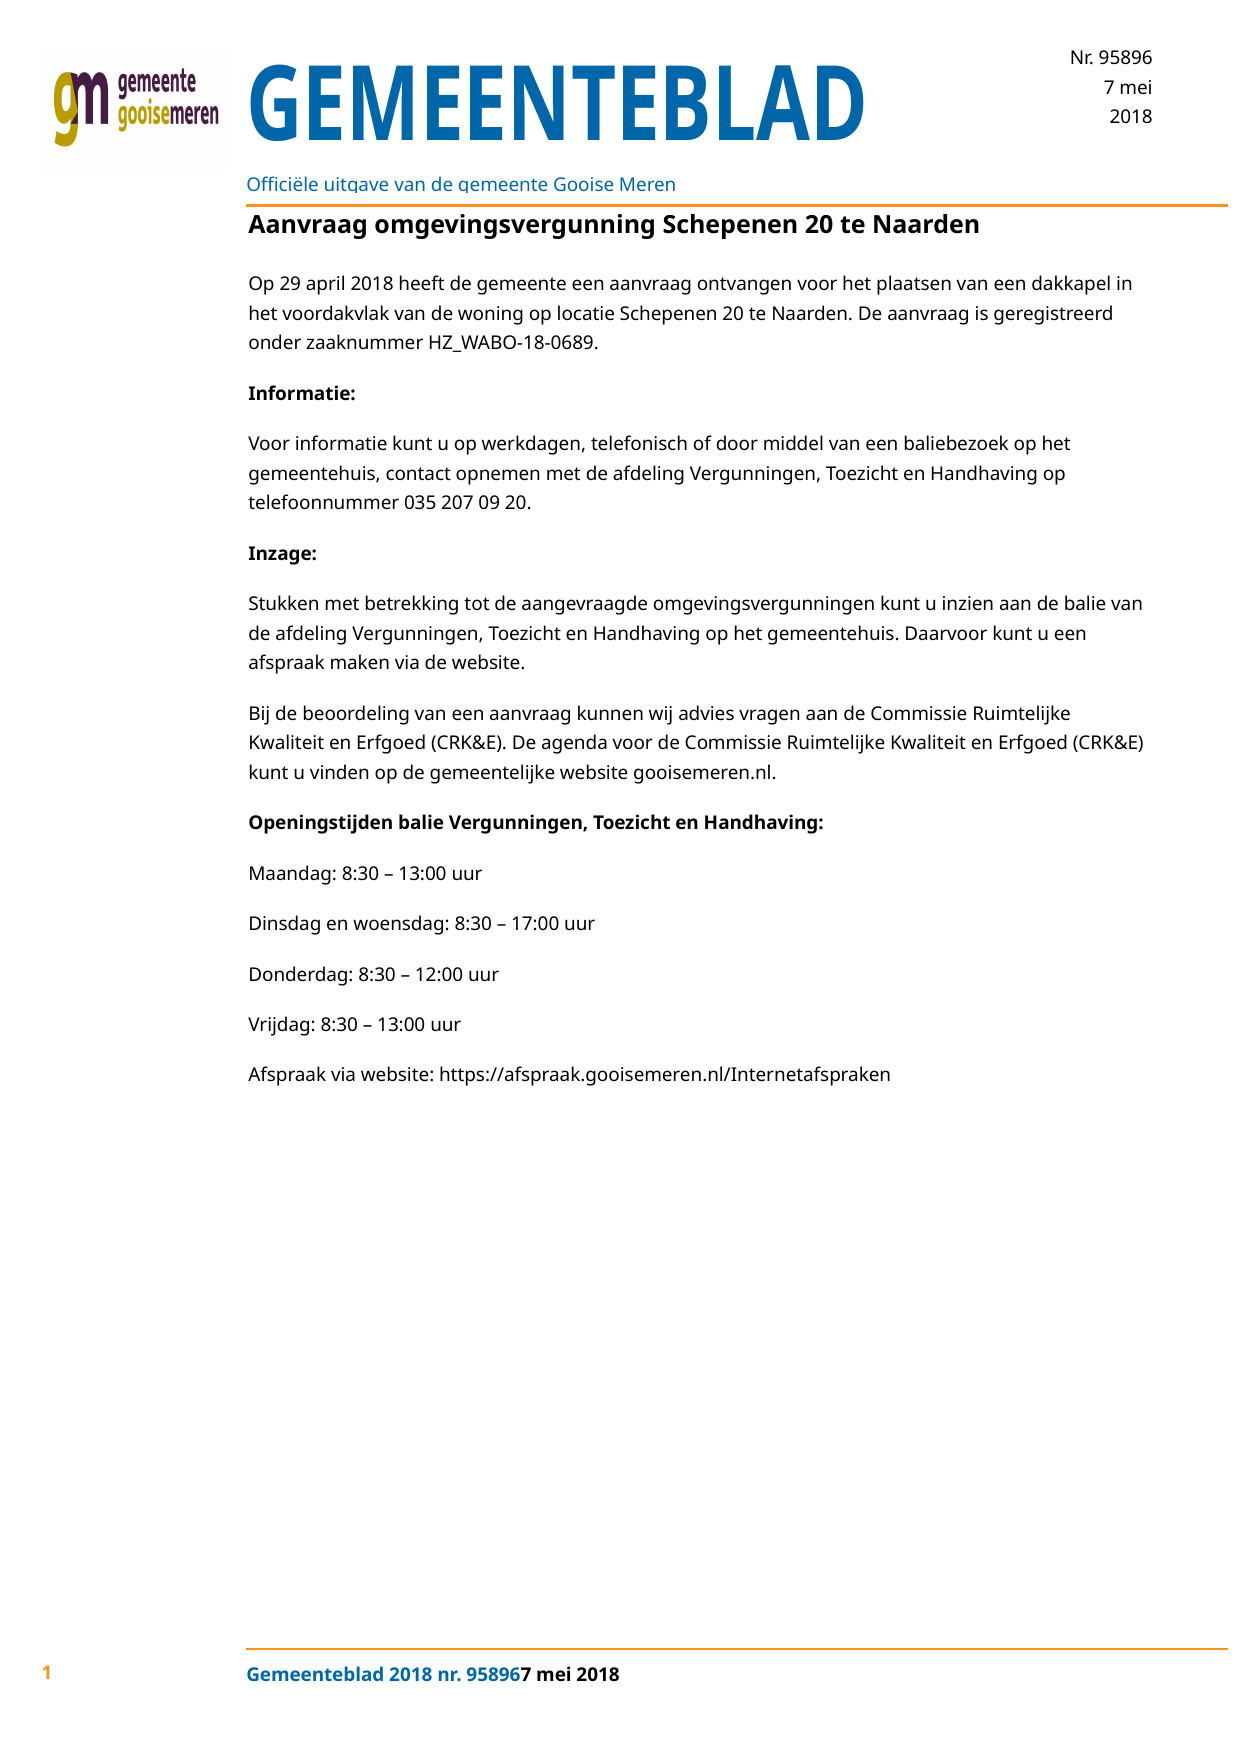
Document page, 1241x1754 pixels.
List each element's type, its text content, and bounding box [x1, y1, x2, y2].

text Aanvraag omgevingsvergunning Schepenen 20 te Naarden [248, 207, 1152, 241]
text Donderdag: 8:30 – 12:00 uur [248, 961, 1152, 986]
text Stukken met betrekking tot de aangevraagde omgevingsvergunningen kunt u inzien aan de balie van de afdeling Vergunningen, Toezicht en Handhaving op het gemeentehuis. Daarvoor kunt u een afspraak maken via de website. [248, 590, 1152, 675]
text Openingstijden balie Vergunningen, Toezicht en Handhaving: [248, 809, 1152, 835]
text Voor informatie kunt u op werkdagen, telefonisch of door middel van een baliebezoek op het gemeentehuis, contact opnemen met de afdeling Vergunningen, Toezicht en Handhaving op telefoonnummer 035 207 09 20. [248, 430, 1152, 515]
picture [41, 47, 231, 172]
text Bij de beoordeling van een aanvraag kunnen wij advies vragen aan de Commissie Ruimtelijke Kwaliteit en Erfgoed (CRK&E). De agenda voor de Commissie Ruimtelijke Kwaliteit en Erfgoed (CRK&E) kunt u vinden op de gemeentelijke website gooisemeren.nl. [248, 700, 1152, 785]
text Maandag: 8:30 – 13:00 uur [248, 860, 1152, 886]
text Dinsdag en woensdag: 8:30 – 17:00 uur [248, 910, 1152, 936]
text Op 29 april 2018 heeft de gemeente een aanvraag ontvangen voor het plaatsen van een dakkapel in het voordakvlak van de woning op locatie Schepenen 20 te Naarden. De aanvraag is geregistreerd onder zaaknummer HZ_WABO-18-0689. [248, 270, 1152, 355]
text Vrijdag: 8:30 – 13:00 uur [248, 1011, 1152, 1037]
text Inzage: [248, 540, 1152, 566]
text Afspraak via website: https://afspraak.gooisemeren.nl/Internetafspraken [248, 1062, 1152, 1087]
text Informatie: [248, 380, 1152, 406]
